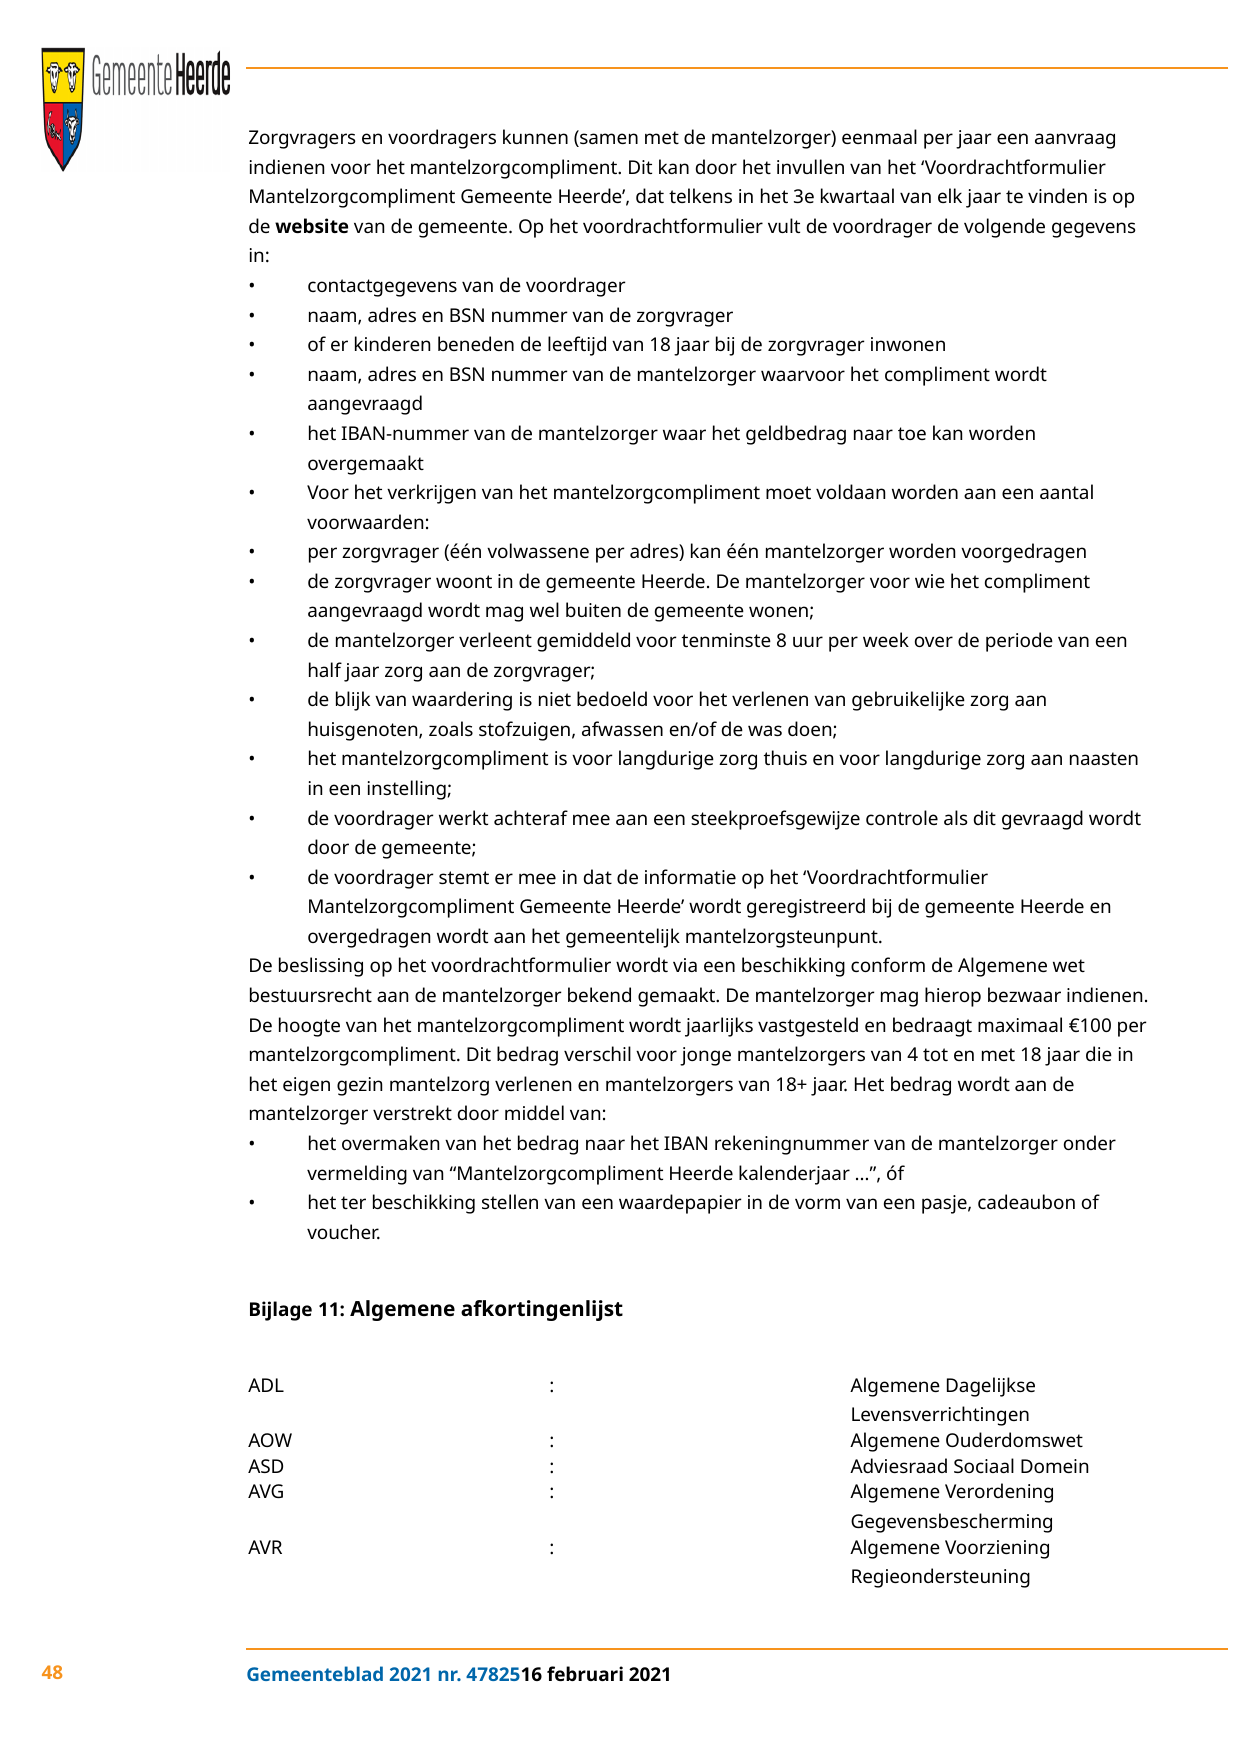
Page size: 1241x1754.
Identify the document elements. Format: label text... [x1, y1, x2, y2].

table_cell Algemene Voorziening Regieondersteuning [850, 1534, 1152, 1589]
table_cell : [549, 1453, 850, 1479]
text De hoogte van het mantelzorgcompliment wordt jaarlijks vastgesteld en bedraagt maximaal €100 per mantelzorgcompliment. Dit bedrag verschil voor jonge mantelzorgers van 4 tot en met 18 jaar die in het eigen gezin mantelzorg verlenen en mantelzorgers van 18+ jaar. Het bedrag wordt aan de mantelzorger verstrekt door middel van: [248, 1012, 1152, 1126]
picture [41, 47, 231, 172]
list contactgegevens van de voordrager [248, 272, 1152, 298]
table_cell Algemene Ouderdomswet [850, 1427, 1152, 1453]
list de voordrager stemt er mee in dat de informatie op het ‘Voordrachtformulier Mantelzorgcompliment Gemeente Heerde’ wordt geregistreerd bij de gemeente Heerde en overgedragen wordt aan het gemeentelijk mantelzorgsteunpunt. [248, 864, 1152, 949]
table_cell Algemene Verordening Gegevensbescherming [850, 1479, 1152, 1534]
table_header : [549, 1372, 850, 1427]
table_cell : [549, 1479, 850, 1534]
table_cell : [549, 1427, 850, 1453]
list of er kinderen beneden de leeftijd van 18 jaar bij de zorgvrager inwonen [248, 331, 1152, 357]
table_header Algemene Dagelijkse Levensverrichtingen [850, 1372, 1152, 1427]
list de mantelzorger verleent gemiddeld voor tenminste 8 uur per week over de periode van een half jaar zorg aan de zorgvrager; [248, 627, 1152, 683]
list het mantelzorgcompliment is voor langdurige zorg thuis en voor langdurige zorg aan naasten in een instelling; [248, 746, 1152, 801]
table_header ADL [248, 1372, 549, 1427]
list de zorgvrager woont in de gemeente Heerde. De mantelzorger voor wie het compliment aangevraagd wordt mag wel buiten de gemeente wonen; [248, 568, 1152, 623]
text De beslissing op het voordrachtformulier wordt via een beschikking conform de Algemene wet bestuursrecht aan de mantelzorger bekend gemaakt. De mantelzorger mag hierop bezwaar indienen. [248, 953, 1152, 1008]
list naam, adres en BSN nummer van de mantelzorger waarvoor het compliment wordt aangevraagd [248, 361, 1152, 416]
list per zorgvrager (één volwassene per adres) kan één mantelzorger worden voorgedragen [248, 538, 1152, 564]
text Bijlage 11: Algemene afkortingenlijst [248, 1294, 1152, 1323]
list de voordrager werkt achteraf mee aan een steekproefsgewijze controle als dit gevraagd wordt door de gemeente; [248, 805, 1152, 860]
text Zorgvragers en voordragers kunnen (samen met de mantelzorger) eenmaal per jaar een aanvraag indienen voor het mantelzorgcompliment. Dit kan door het invullen van het ‘Voordrachtformulier Mantelzorgcompliment Gemeente Heerde’, dat telkens in het 3e kwartaal van elk jaar te vinden is op de website van de gemeente. Op het voordrachtformulier vult de voordrager de volgende gegevens in: [248, 124, 1152, 268]
table_cell AOW [248, 1427, 549, 1453]
table_cell Adviesraad Sociaal Domein [850, 1453, 1152, 1479]
table_cell ASD [248, 1453, 549, 1479]
list de blijk van waardering is niet bedoeld voor het verlenen van gebruikelijke zorg aan huisgenoten, zoals stofzuigen, afwassen en/of de was doen; [248, 686, 1152, 742]
list het overmaken van het bedrag naar het IBAN rekeningnummer van de mantelzorger onder vermelding van “Mantelzorgcompliment Heerde kalenderjaar …”, óf [248, 1130, 1152, 1186]
table_cell : [549, 1534, 850, 1589]
list Voor het verkrijgen van het mantelzorgcompliment moet voldaan worden aan een aantal voorwaarden: [248, 479, 1152, 535]
list naam, adres en BSN nummer van de zorgvrager [248, 302, 1152, 328]
list het ter beschikking stellen van een waardepapier in de vorm van een pasje, cadeaubon of voucher. [248, 1189, 1152, 1245]
table_cell AVG [248, 1479, 549, 1534]
table_cell AVR [248, 1534, 549, 1589]
list het IBAN-nummer van de mantelzorger waar het geldbedrag naar toe kan worden overgemaakt [248, 420, 1152, 476]
